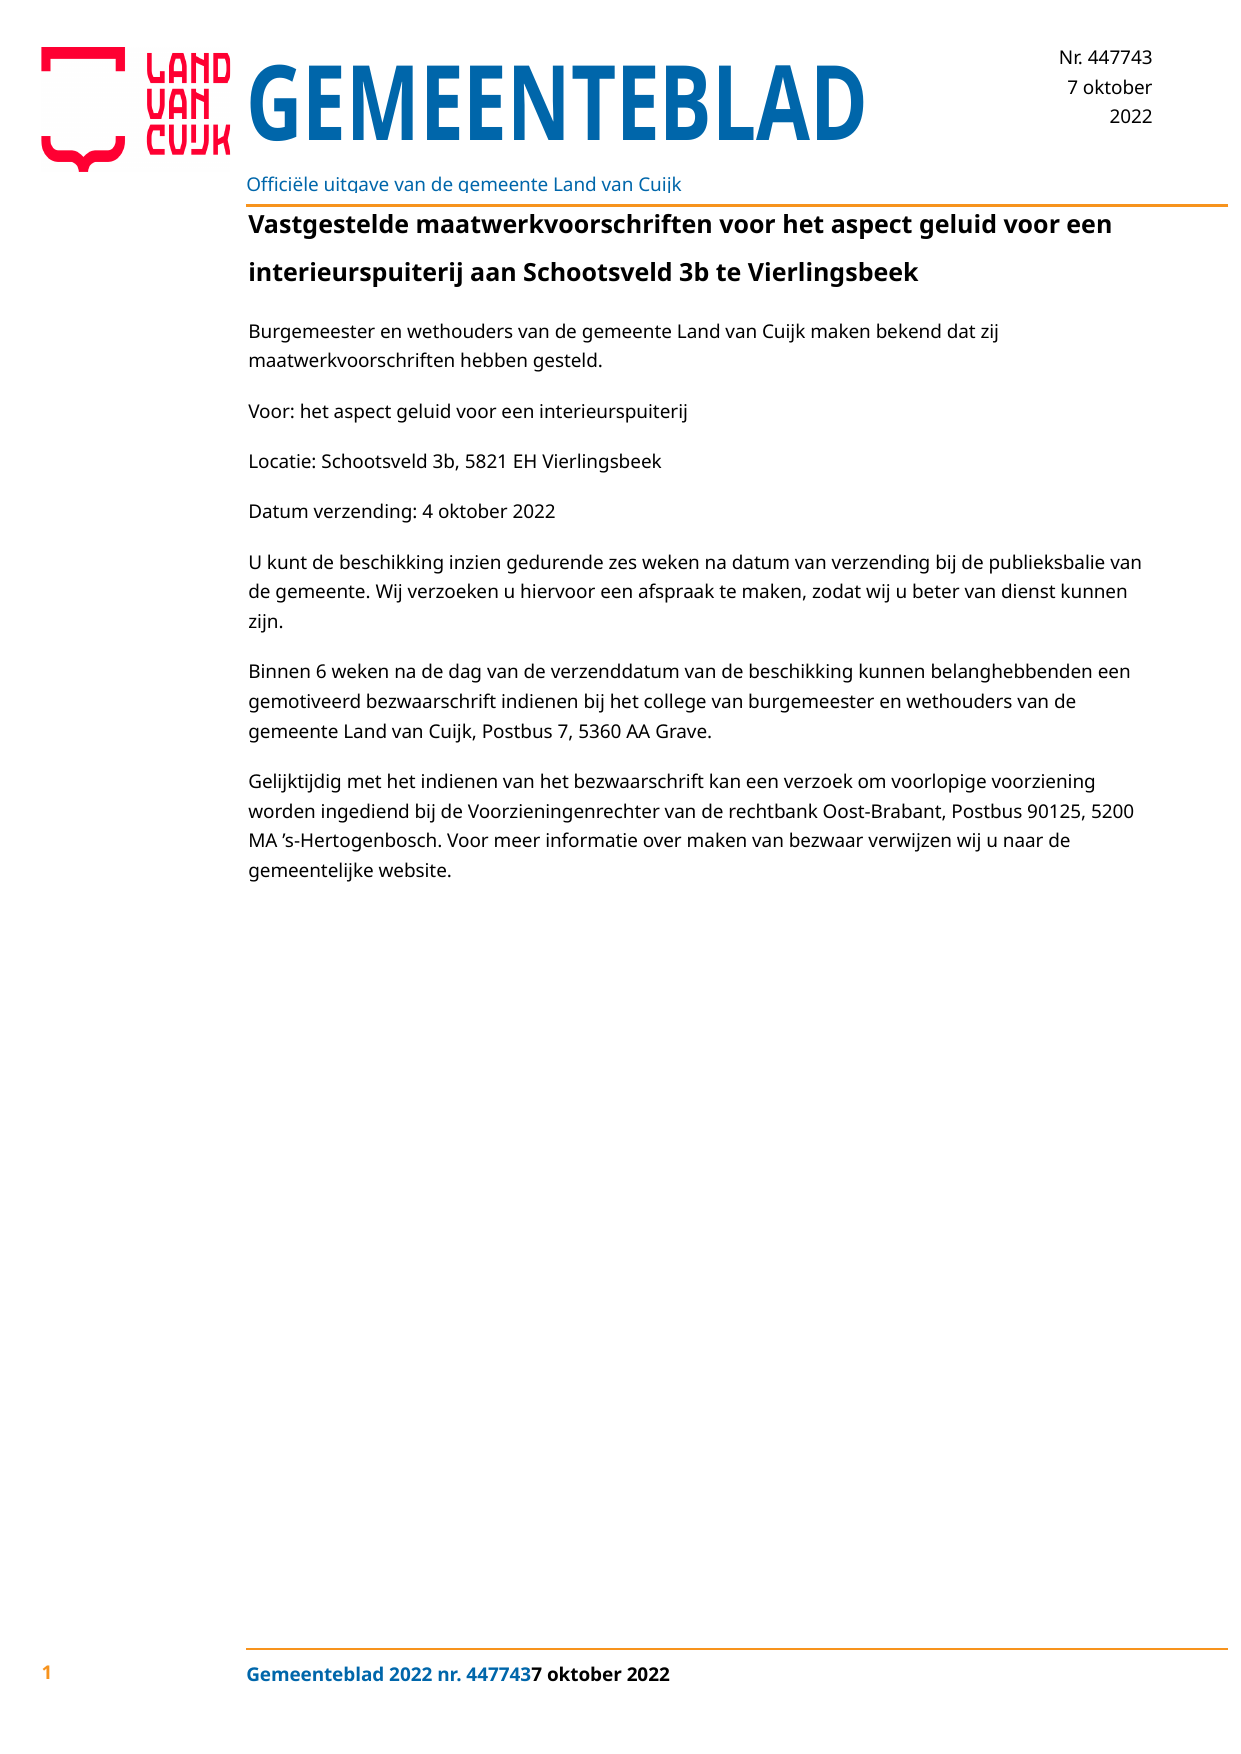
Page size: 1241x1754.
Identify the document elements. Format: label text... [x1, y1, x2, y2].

picture [41, 47, 231, 172]
text Gelijktijdig met het indienen van het bezwaarschrift kan een verzoek om voorlopige voorziening worden ingediend bij de Voorzieningenrechter van de rechtbank Oost-Brabant, Postbus 90125, 5200 MA ’s-Hertogenbosch. Voor meer informatie over maken van bezwaar verwijzen wij u naar de gemeentelijke website. [248, 768, 1152, 883]
text Voor: het aspect geluid voor een interieurspuiterij [248, 398, 1152, 424]
text Binnen 6 weken na de dag van de verzenddatum van de beschikking kunnen belanghebbenden een gemotiveerd bezwaarschrift indienen bij het college van burgemeester en wethouders van de gemeente Land van Cuijk, Postbus 7, 5360 AA Grave. [248, 659, 1152, 744]
text Vastgestelde maatwerkvoorschriften voor het aspect geluid voor een interieurspuiterij aan Schootsveld 3b te Vierlingsbeek [248, 207, 1152, 288]
text U kunt de beschikking inzien gedurende zes weken na datum van verzending bij de publieksbalie van de gemeente. Wij verzoeken u hiervoor een afspraak te maken, zodat wij u beter van dienst kunnen zijn. [248, 549, 1152, 634]
text Datum verzending: 4 oktober 2022 [248, 499, 1152, 524]
text Locatie: Schootsveld 3b, 5821 EH Vierlingsbeek [248, 448, 1152, 474]
text Burgemeester en wethouders van de gemeente Land van Cuijk maken bekend dat zij maatwerkvoorschriften hebben gesteld. [248, 318, 1152, 373]
